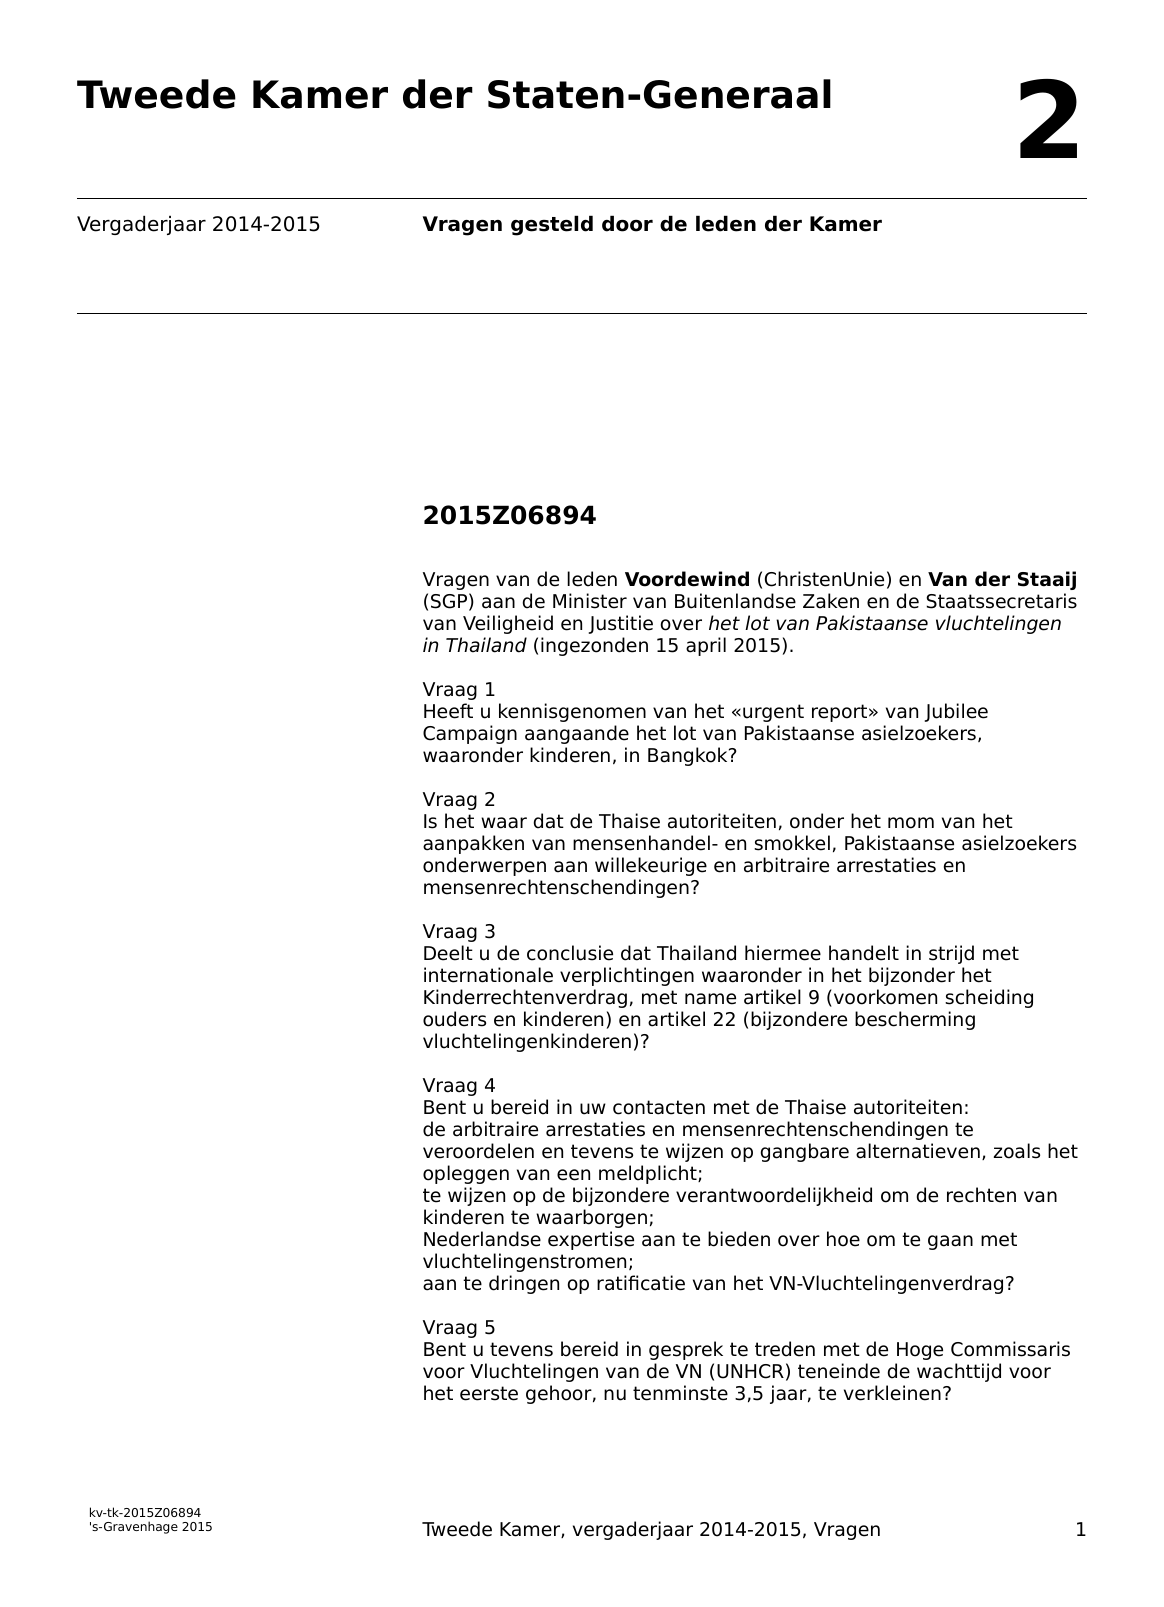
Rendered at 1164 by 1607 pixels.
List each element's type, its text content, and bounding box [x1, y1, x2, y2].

text Vraag 1 [422, 679, 1087, 701]
table_cell Vragen gesteld door de leden der Kamer [422, 199, 1087, 313]
table_header 2 [886, 59, 1087, 198]
text aan te dringen op ratificatie van het VN-Vluchtelingenverdrag? [422, 1273, 1087, 1295]
text Bent u bereid in uw contacten met de Thaise autoriteiten: [422, 1097, 1087, 1119]
text Is het waar dat de Thaise autoriteiten, onder het mom van het aanpakken van mensenhandel- en smokkel, Pakistaanse asielzoekers onderwerpen aan willekeurige en arbitraire arrestaties en mensenrechtenschendingen? [422, 811, 1087, 899]
text Vraag 4 [422, 1075, 1087, 1097]
text Vraag 2 [422, 789, 1087, 811]
text kv-tk-2015Z06894 [88, 1506, 323, 1520]
text Vragen van de leden Voordewind (ChristenUnie) en Van der Staaij (SGP) aan de Minister van Buitenlandse Zaken en de Staatssecretaris van Veiligheid en Justitie over het lot van Pakistaanse vluchtelingen in Thailand (ingezonden 15 april 2015). [422, 569, 1087, 657]
text Vraag 5 [422, 1317, 1087, 1339]
text 's-Gravenhage 2015 [88, 1520, 323, 1534]
table_header Tweede Kamer der Staten-Generaal [77, 59, 886, 198]
text Heeft u kennisgenomen van het «urgent report» van Jubilee Campaign aangaande het lot van Pakistaanse asielzoekers, waaronder kinderen, in Bangkok? [422, 701, 1087, 767]
text Vraag 3 [422, 921, 1087, 943]
text 2015Z06894 [422, 501, 1087, 531]
text Deelt u de conclusie dat Thailand hiermee handelt in strijd met internationale verplichtingen waaronder in het bijzonder het Kinderrechtenverdrag, met name artikel 9 (voorkomen scheiding ouders en kinderen) en artikel 22 (bijzondere bescherming vluchtelingenkinderen)? [422, 943, 1087, 1053]
text de arbitraire arrestaties en mensenrechtenschendingen te veroordelen en tevens te wijzen op gangbare alternatieven, zoals het opleggen van een meldplicht; [422, 1119, 1087, 1185]
table_cell Vergaderjaar 2014-2015 [77, 199, 422, 313]
text te wijzen op de bijzondere verantwoordelijkheid om de rechten van kinderen te waarborgen; [422, 1185, 1087, 1229]
text Nederlandse expertise aan te bieden over hoe om te gaan met vluchtelingenstromen; [422, 1229, 1087, 1273]
text Bent u tevens bereid in gesprek te treden met de Hoge Commissaris voor Vluchtelingen van de VN (UNHCR) teneinde de wachttijd voor het eerste gehoor, nu tenminste 3,5 jaar, te verkleinen? [422, 1339, 1087, 1405]
